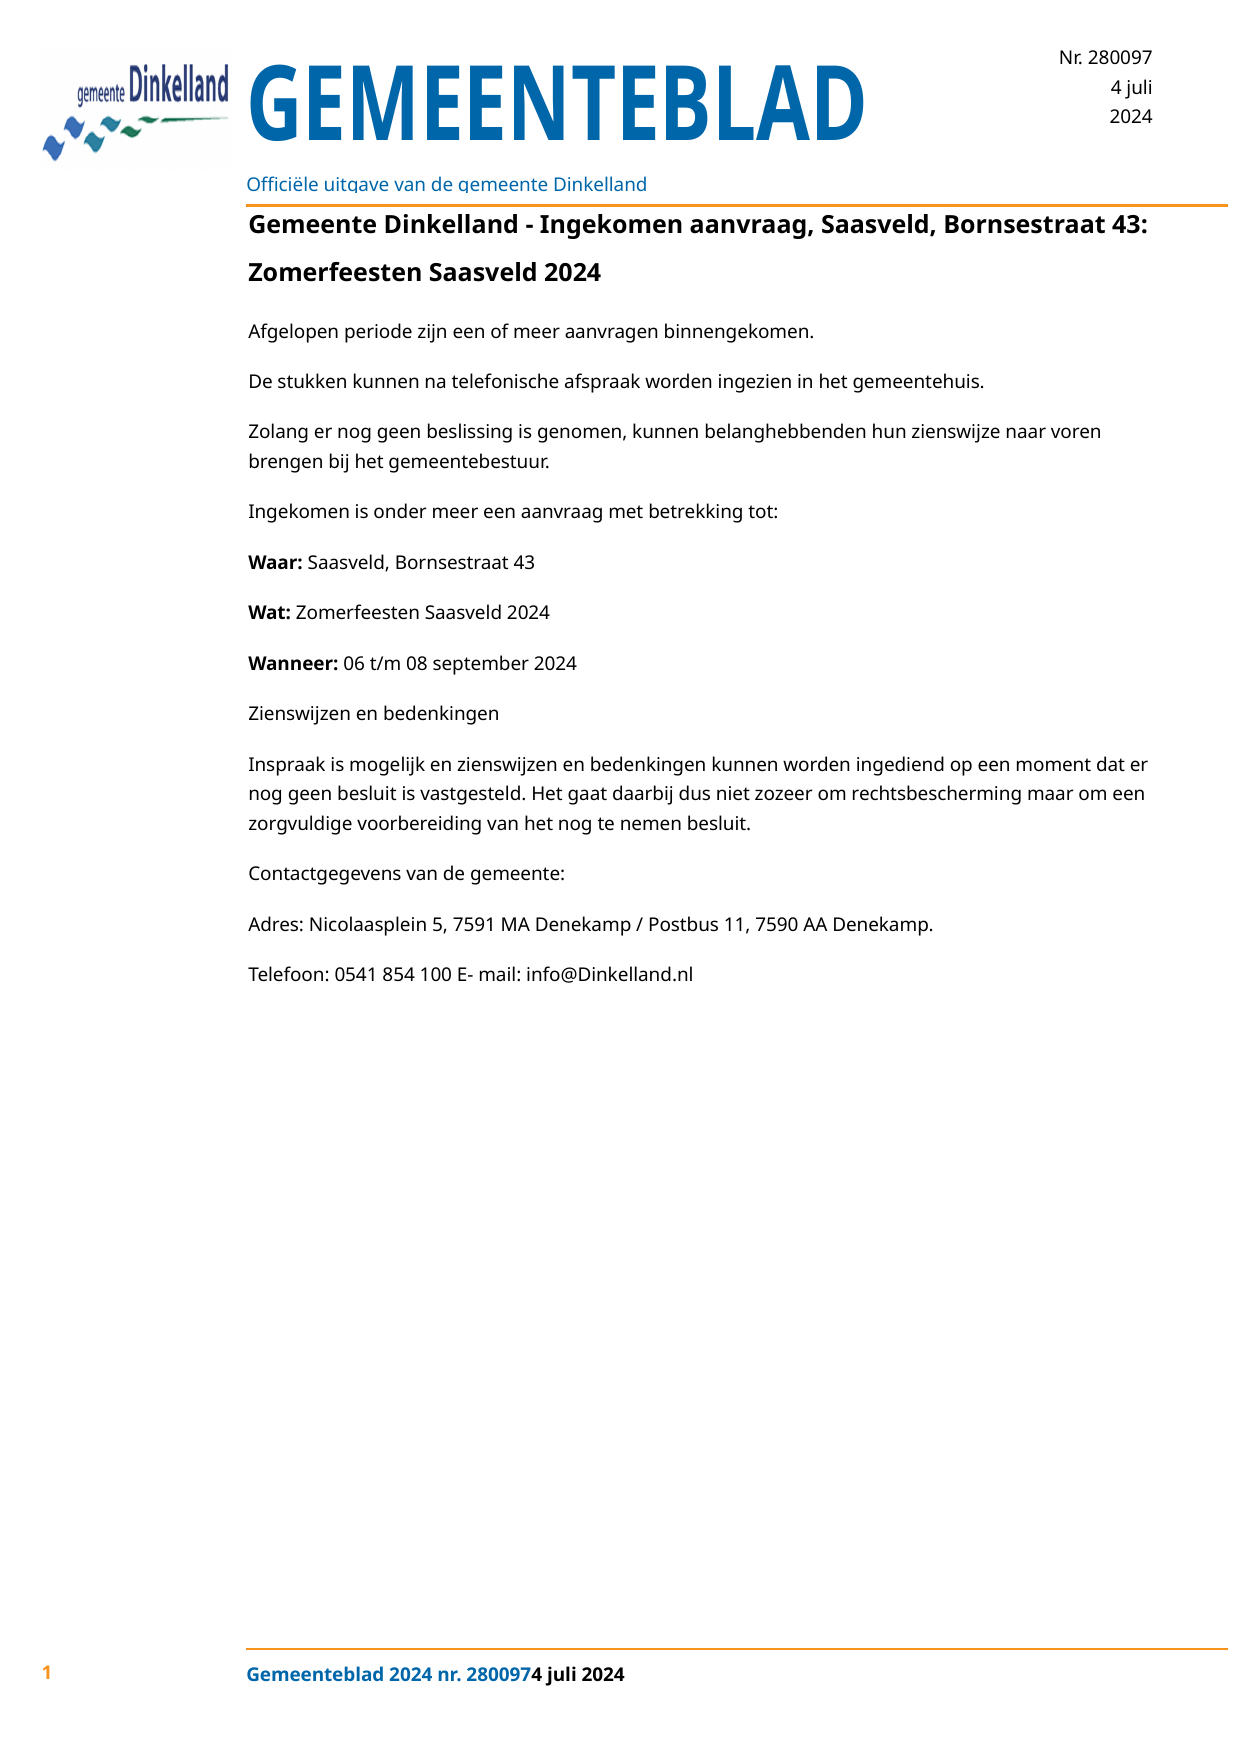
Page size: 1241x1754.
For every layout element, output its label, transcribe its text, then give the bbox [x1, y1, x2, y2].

text Inspraak is mogelijk en zienswijzen en bedenkingen kunnen worden ingediend op een moment dat er nog geen besluit is vastgesteld. Het gaat daarbij dus niet zozeer om rechtsbescherming maar om een zorgvuldige voorbereiding van het nog te nemen besluit. [248, 751, 1152, 836]
text Zolang er nog geen beslissing is genomen, kunnen belanghebbenden hun zienswijze naar voren brengen bij het gemeentebestuur. [248, 419, 1152, 474]
text Afgelopen periode zijn een of meer aanvragen binnengekomen. [248, 318, 1152, 344]
text Waar: Saasveld, Bornsestraat 43 [248, 549, 1152, 575]
text Zienswijzen en bedenkingen [248, 700, 1152, 726]
text Telefoon: 0541 854 100 E- mail: info@Dinkelland.nl [248, 961, 1152, 987]
text Wat: Zomerfeesten Saasveld 2024 [248, 599, 1152, 625]
picture [41, 47, 231, 172]
text De stukken kunnen na telefonische afspraak worden ingezien in het gemeentehuis. [248, 368, 1152, 394]
text Adres: Nicolaasplein 5, 7591 MA Denekamp / Postbus 11, 7590 AA Denekamp. [248, 911, 1152, 937]
text Contactgegevens van de gemeente: [248, 860, 1152, 886]
text Wanneer: 06 t/m 08 september 2024 [248, 650, 1152, 676]
text Ingekomen is onder meer een aanvraag met betrekking tot: [248, 499, 1152, 524]
text Gemeente Dinkelland - Ingekomen aanvraag, Saasveld, Bornsestraat 43: Zomerfeesten Saasveld 2024 [248, 207, 1152, 288]
